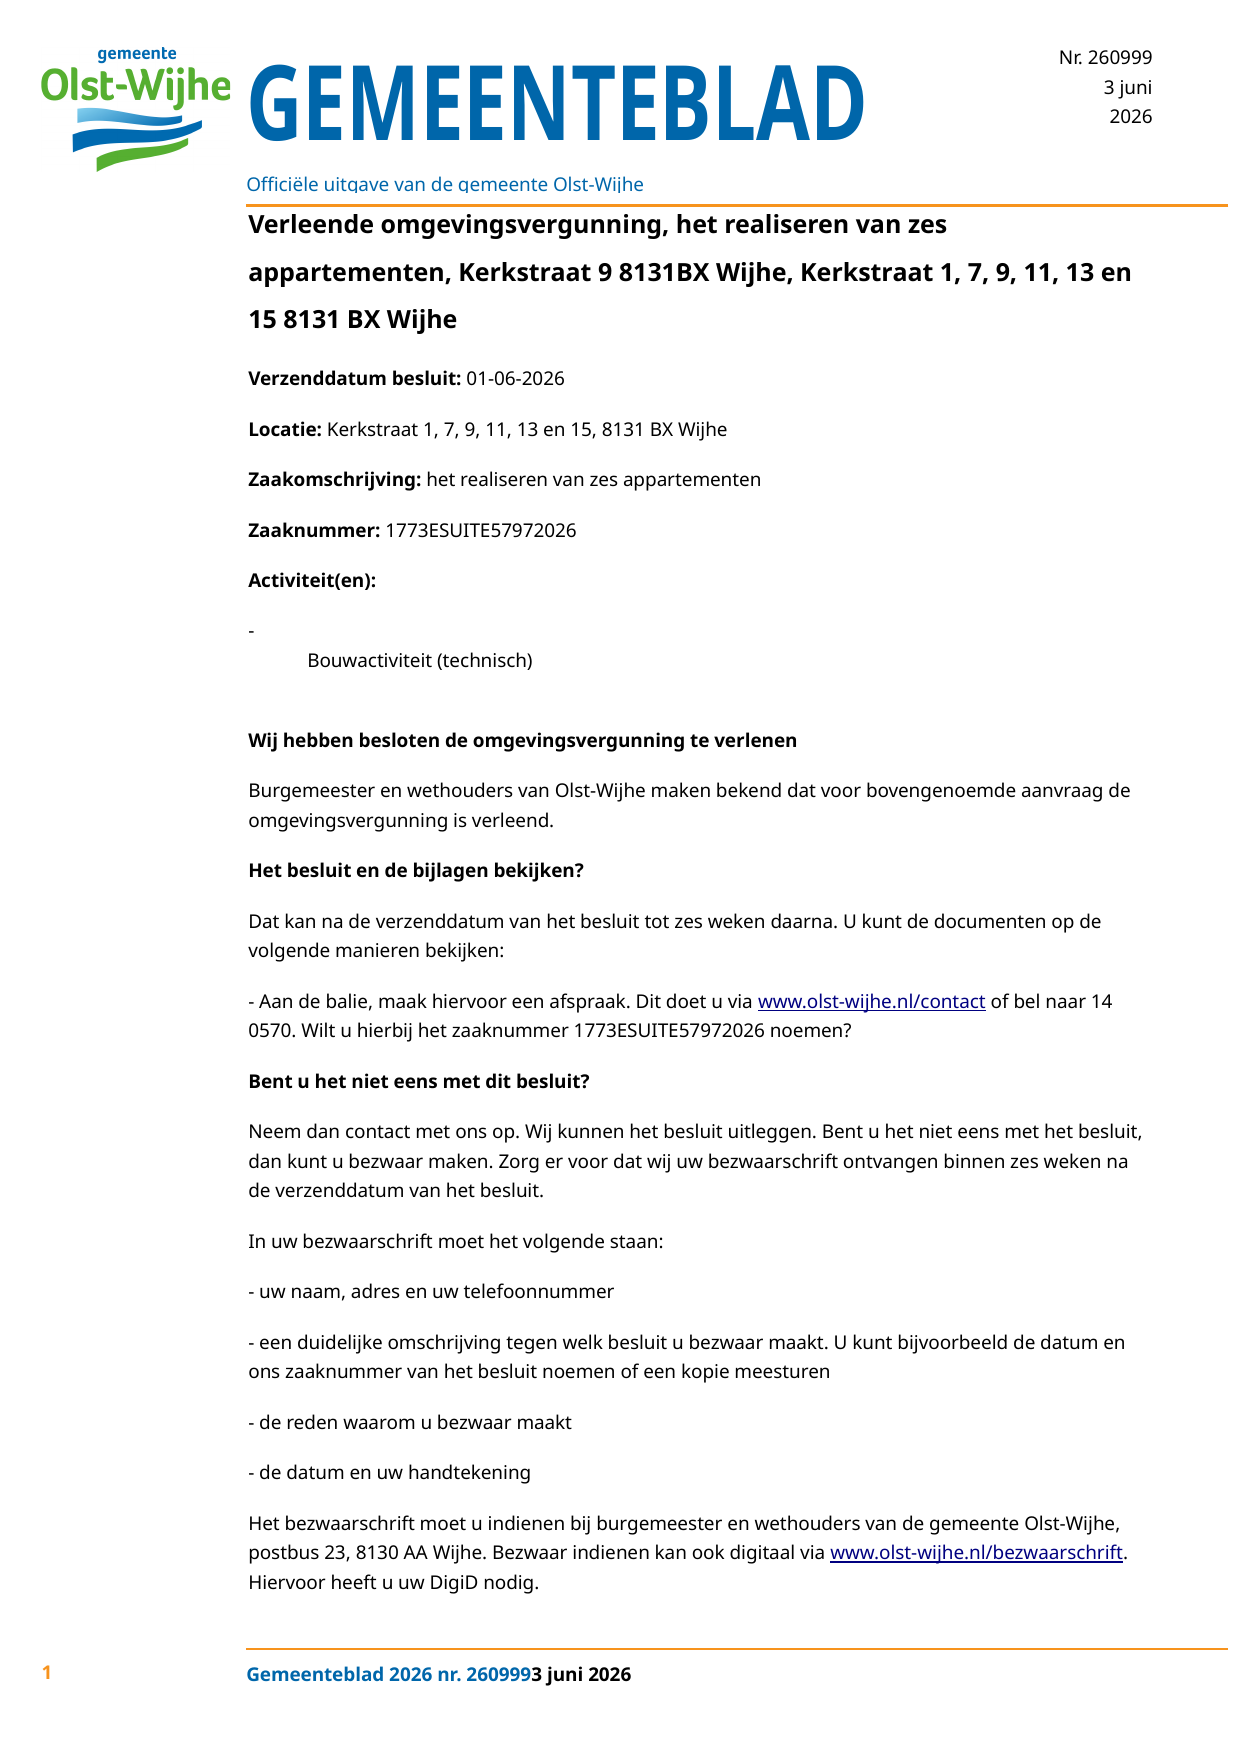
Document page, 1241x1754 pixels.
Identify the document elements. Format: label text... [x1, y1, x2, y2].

text Bent u het niet eens met dit besluit? [248, 1068, 1152, 1094]
text In uw bezwaarschrift moet het volgende staan: [248, 1228, 1152, 1254]
text Locatie: Kerkstraat 1, 7, 9, 11, 13 en 15, 8131 BX Wijhe [248, 416, 1152, 442]
text Dat kan na de verzenddatum van het besluit tot zes weken daarna. U kunt de documenten op de volgende manieren bekijken: [248, 908, 1152, 963]
text - Aan de balie, maak hiervoor een afspraak. Dit doet u via www.olst-wijhe.nl/contact of bel naar 14 0570. Wilt u hierbij het zaaknummer 1773ESUITE57972026 noemen? [248, 988, 1152, 1043]
text Zaakomschrijving: het realiseren van zes appartementen [248, 466, 1152, 492]
text Wij hebben besloten de omgevingsvergunning te verlenen [248, 727, 1152, 753]
text - de reden waarom u bezwaar maakt [248, 1409, 1152, 1434]
text Activiteit(en): [248, 567, 1152, 593]
text Het bezwaarschrift moet u indienen bij burgemeester en wethouders van de gemeente Olst-Wijhe, postbus 23, 8130 AA Wijhe. Bezwaar indienen kan ook digitaal via www.olst-wijhe.nl/bezwaarschrift. Hiervoor heeft u uw DigiD nodig. [248, 1510, 1152, 1594]
text Neem dan contact met ons op. Wij kunnen het besluit uitleggen. Bent u het niet eens met het besluit, dan kunt u bezwaar maken. Zorg er voor dat wij uw bezwaarschrift ontvangen binnen zes weken na de verzenddatum van het besluit. [248, 1118, 1152, 1203]
text - de datum en uw handtekening [248, 1459, 1152, 1485]
text Het besluit en de bijlagen bekijken? [248, 858, 1152, 883]
list Bouwactiviteit (technisch) [248, 647, 1152, 673]
text Verleende omgevingsvergunning, het realiseren van zes appartementen, Kerkstraat 9 8131BX Wijhe, Kerkstraat 1, 7, 9, 11, 13 en 15 8131 BX Wijhe [248, 207, 1152, 336]
text - een duidelijke omschrijving tegen welk besluit u bezwaar maakt. U kunt bijvoorbeeld de datum en ons zaaknummer van het besluit noemen of een kopie meesturen [248, 1329, 1152, 1384]
picture [41, 47, 231, 172]
text - uw naam, adres en uw telefoonnummer [248, 1278, 1152, 1304]
text Burgemeester en wethouders van Olst-Wijhe maken bekend dat voor bovengenoemde aanvraag de omgevingsvergunning is verleend. [248, 778, 1152, 833]
text Zaaknummer: 1773ESUITE57972026 [248, 517, 1152, 542]
text Verzenddatum besluit: 01-06-2026 [248, 366, 1152, 391]
